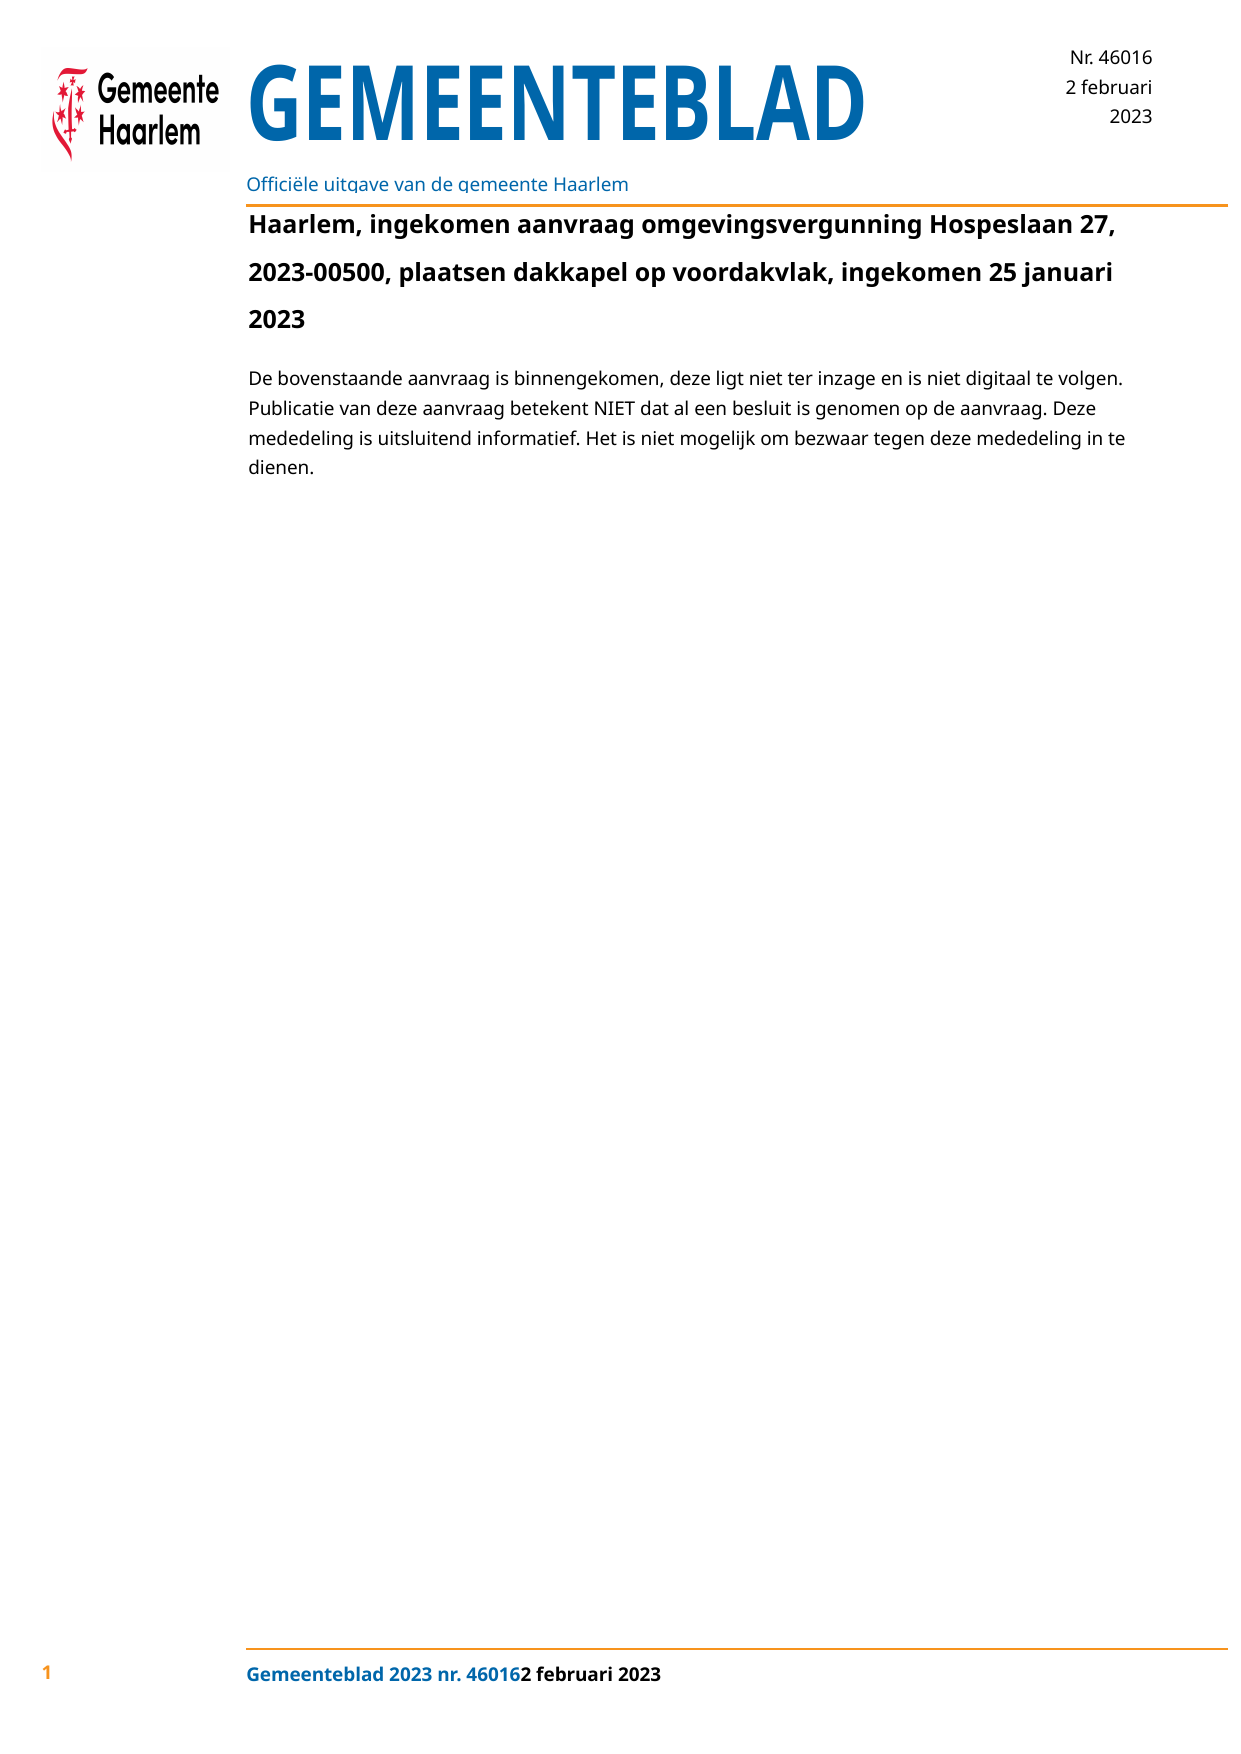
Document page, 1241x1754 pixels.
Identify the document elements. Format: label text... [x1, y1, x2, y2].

picture [41, 47, 231, 172]
text De bovenstaande aanvraag is binnengekomen, deze ligt niet ter inzage en is niet digitaal te volgen. Publicatie van deze aanvraag betekent NIET dat al een besluit is genomen op de aanvraag. Deze mededeling is uitsluitend informatief. Het is niet mogelijk om bezwaar tegen deze mededeling in te dienen. [248, 366, 1152, 480]
text Haarlem, ingekomen aanvraag omgevingsvergunning Hospeslaan 27, 2023-00500, plaatsen dakkapel op voordakvlak, ingekomen 25 januari 2023 [248, 207, 1152, 336]
